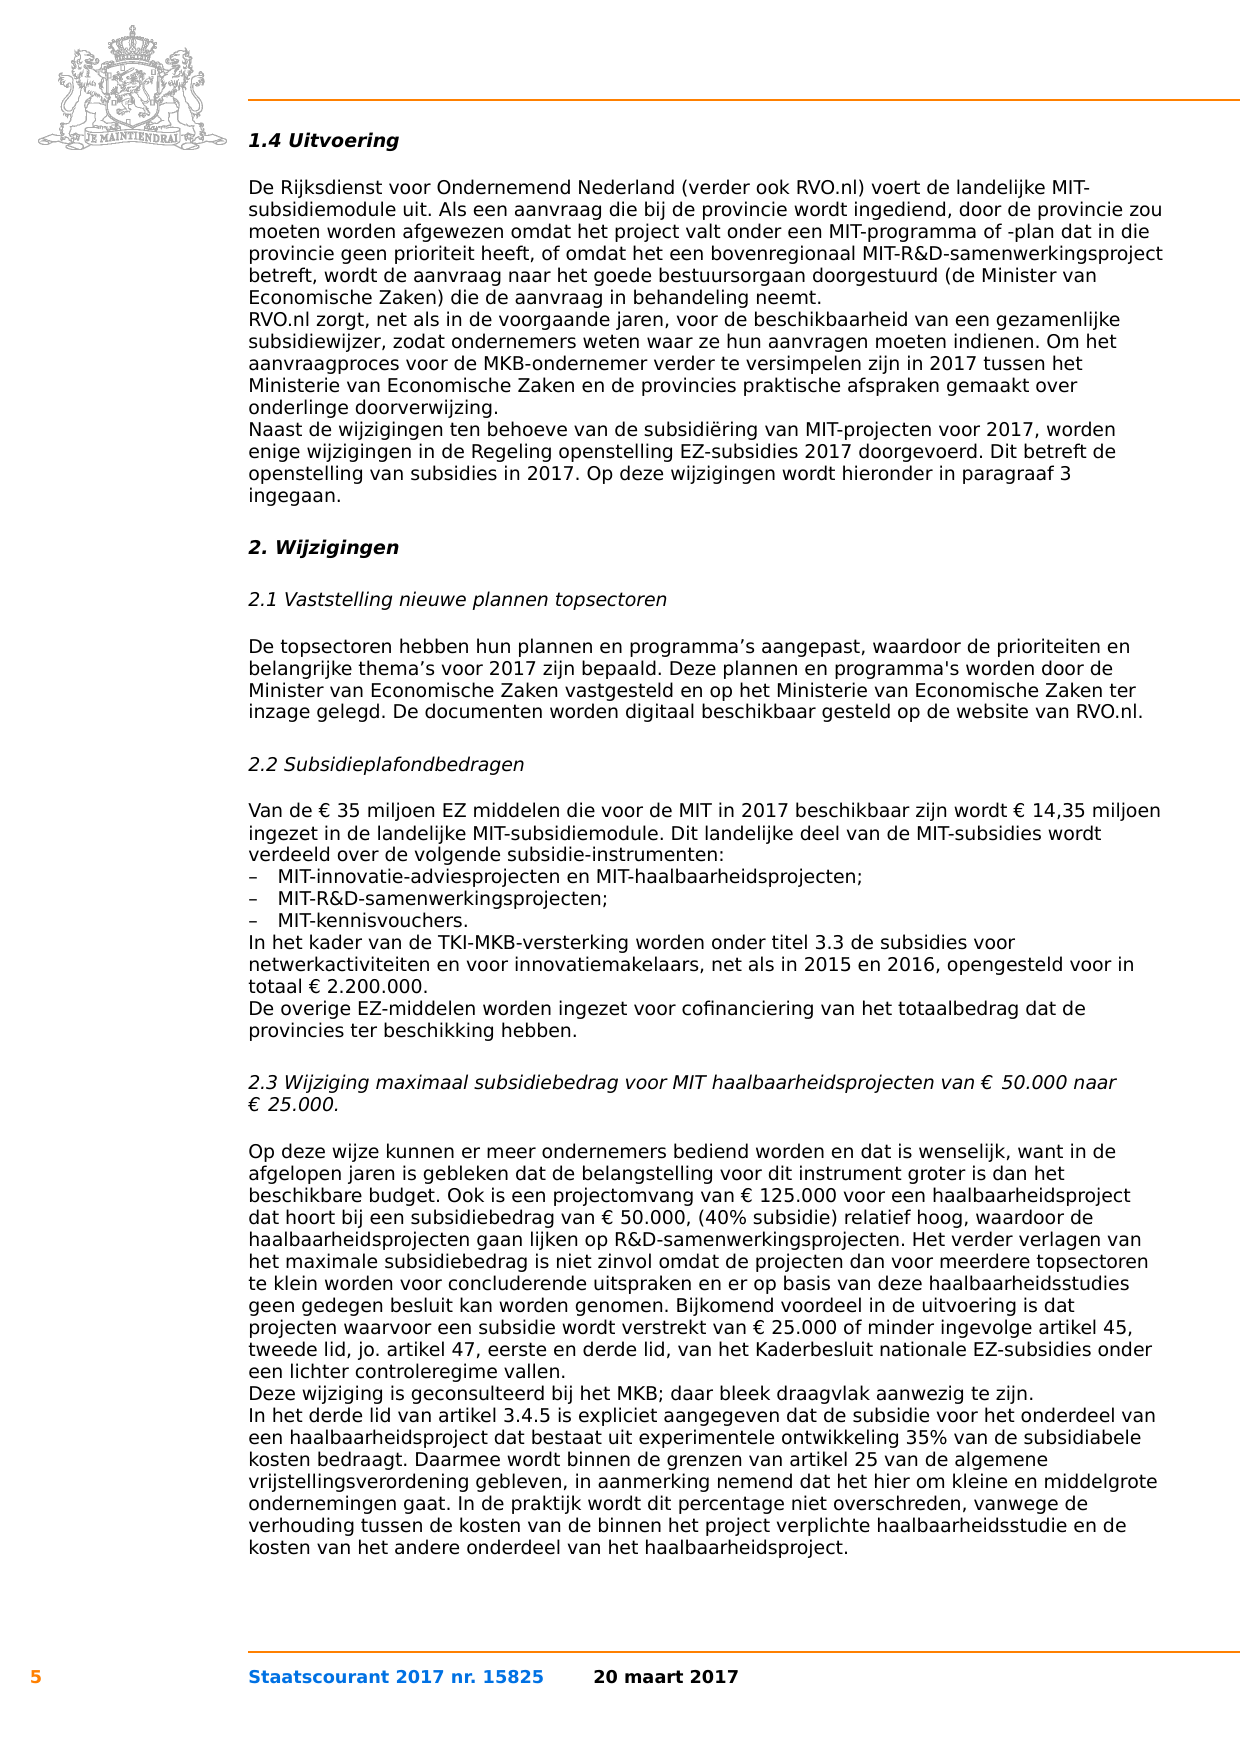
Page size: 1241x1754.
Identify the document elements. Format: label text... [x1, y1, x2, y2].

text Van de € 35 miljoen EZ middelen die voor de MIT in 2017 beschikbaar zijn wordt € 14,35 miljoen ingezet in de landelijke MIT-subsidiemodule. Dit landelijke deel van de MIT-subsidies wordt verdeeld over de volgende subsidie-instrumenten: [248, 800, 1163, 866]
text – MIT-innovatie-adviesprojecten en MIT-haalbaarheidsprojecten; [248, 866, 1163, 888]
text In het derde lid van artikel 3.4.5 is expliciet aangegeven dat de subsidie voor het onderdeel van een haalbaarheidsproject dat bestaat uit experimentele ontwikkeling 35% van de subsidiabele kosten bedraagt. Daarmee wordt binnen de grenzen van artikel 25 van de algemene vrijstellingsverordening gebleven, in aanmerking nemend dat het hier om kleine en middelgrote ondernemingen gaat. In de praktijk wordt dit percentage niet overschreden, vanwege de verhouding tussen de kosten van de binnen het project verplichte haalbaarheidsstudie en de kosten van het andere onderdeel van het haalbaarheidsproject. [248, 1405, 1163, 1559]
text In het kader van de TKI-MKB-versterking worden onder titel 3.3 de subsidies voor netwerkactiviteiten en voor innovatiemakelaars, net als in 2015 en 2016, opengesteld voor in totaal € 2.200.000. [248, 932, 1163, 998]
subtitle 2. Wijzigingen [248, 537, 1163, 558]
text Op deze wijze kunnen er meer ondernemers bediend worden en dat is wenselijk, want in de afgelopen jaren is gebleken dat de belangstelling voor dit instrument groter is dan het beschikbare budget. Ook is een projectomvang van € 125.000 voor een haalbaarheidsproject dat hoort bij een subsidiebedrag van € 50.000, (40% subsidie) relatief hoog, waardoor de haalbaarheidsprojecten gaan lijken op R&D-samenwerkingsprojecten. Het verder verlagen van het maximale subsidiebedrag is niet zinvol omdat de projecten dan voor meerdere topsectoren te klein worden voor concluderende uitspraken en er op basis van deze haalbaarheidsstudies geen gedegen besluit kan worden genomen. Bijkomend voordeel in de uitvoering is dat projecten waarvoor een subsidie wordt verstrekt van € 25.000 of minder ingevolge artikel 45, tweede lid, jo. artikel 47, eerste en derde lid, van het Kaderbesluit nationale EZ-subsidies onder een lichter controleregime vallen. [248, 1141, 1163, 1383]
text De overige EZ-middelen worden ingezet voor cofinanciering van het totaalbedrag dat de provincies ter beschikking hebben. [248, 998, 1163, 1042]
text De Rijksdienst voor Ondernemend Nederland (verder ook RVO.nl) voert de landelijke MIT-subsidiemodule uit. Als een aanvraag die bij de provincie wordt ingediend, door de provincie zou moeten worden afgewezen omdat het project valt onder een MIT-programma of -plan dat in die provincie geen prioriteit heeft, of omdat het een bovenregionaal MIT-R&D-samenwerkingsproject betreft, wordt de aanvraag naar het goede bestuursorgaan doorgestuurd (de Minister van Economische Zaken) die de aanvraag in behandeling neemt. [248, 177, 1163, 309]
text – MIT-kennisvouchers. [248, 910, 1163, 932]
subtitle 1.4 Uitvoering [248, 130, 1163, 152]
text Naast de wijzigingen ten behoeve van de subsidiëring van MIT-projecten voor 2017, worden enige wijzigingen in de Regeling openstelling EZ-subsidies 2017 doorgevoerd. Dit betreft de openstelling van subsidies in 2017. Op deze wijzigingen wordt hieronder in paragraaf 3 ingegaan. [248, 419, 1163, 507]
text – MIT-R&D-samenwerkingsprojecten; [248, 888, 1163, 910]
text RVO.nl zorgt, net als in de voorgaande jaren, voor de beschikbaarheid van een gezamenlijke subsidiewijzer, zodat ondernemers weten waar ze hun aanvragen moeten indienen. Om het aanvraagproces voor de MKB-ondernemer verder te versimpelen zijn in 2017 tussen het Ministerie van Economische Zaken en de provincies praktische afspraken gemaakt over onderlinge doorverwijzing. [248, 309, 1163, 419]
subtitle 2.3 Wijziging maximaal subsidiebedrag voor MIT haalbaarheidsprojecten van € 50.000 naar € 25.000. [248, 1072, 1163, 1116]
subtitle 2.1 Vaststelling nieuwe plannen topsectoren [248, 588, 1163, 611]
text De topsectoren hebben hun plannen en programma’s aangepast, waardoor de prioriteiten en belangrijke thema’s voor 2017 zijn bepaald. Deze plannen en programma's worden door de Minister van Economische Zaken vastgesteld en op het Ministerie van Economische Zaken ter inzage gelegd. De documenten worden digitaal beschikbaar gesteld op de website van RVO.nl. [248, 636, 1163, 723]
text Deze wijziging is geconsulteerd bij het MKB; daar bleek draagvlak aanwezig te zijn. [248, 1383, 1163, 1405]
subtitle 2.2 Subsidieplafondbedragen [248, 753, 1163, 775]
picture [38, 25, 227, 150]
